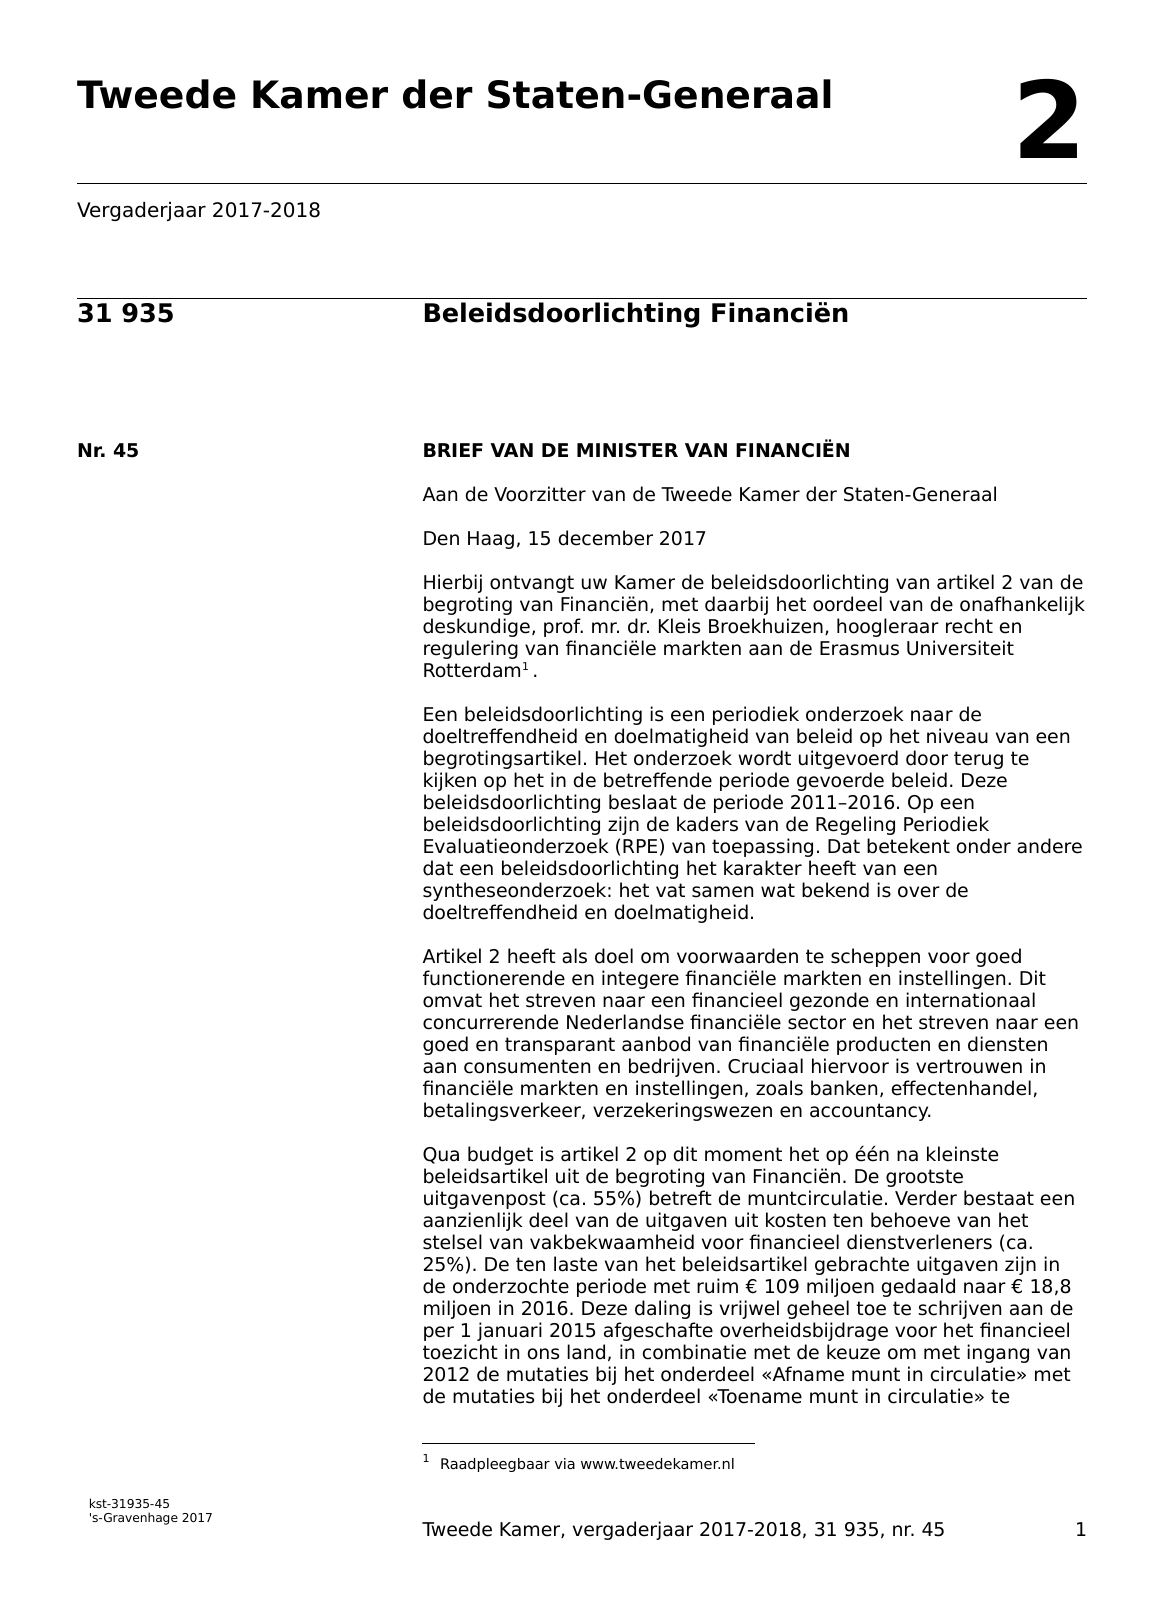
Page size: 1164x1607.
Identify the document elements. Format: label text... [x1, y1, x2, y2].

table_header Tweede Kamer der Staten-Generaal [77, 59, 886, 183]
table_cell Vergaderjaar 2017-2018 [77, 184, 1087, 298]
text kst-31935-45 [88, 1497, 323, 1511]
text Den Haag, 15 december 2017 [422, 528, 1087, 550]
text Qua budget is artikel 2 op dit moment het op één na kleinste beleidsartikel uit de begroting van Financiën. De grootste uitgavenpost (ca. 55%) betreft de muntcirculatie. Verder bestaat een aanzienlijk deel van de uitgaven uit kosten ten behoeve van het stelsel van vakbekwaamheid voor financieel dienstverleners (ca. 25%). De ten laste van het beleidsartikel gebrachte uitgaven zijn in de onderzochte periode met ruim € 109 miljoen gedaald naar € 18,8 miljoen in 2016. Deze daling is vrijwel geheel toe te schrijven aan de per 1 januari 2015 afgeschafte overheidsbijdrage voor het financieel toezicht in ons land, in combinatie met de keuze om met ingang van 2012 de mutaties bij het onderdeel «Afname munt in circulatie» met de mutaties bij het onderdeel «Toename munt in circulatie» te [422, 1144, 1087, 1408]
table_header 2 [886, 59, 1087, 183]
text Een beleidsdoorlichting is een periodiek onderzoek naar de doeltreffendheid en doelmatigheid van beleid op het niveau van een begrotingsartikel. Het onderzoek wordt uitgevoerd door terug te kijken op het in de betreffende periode gevoerde beleid. Deze beleidsdoorlichting beslaat de periode 2011–2016. Op een beleidsdoorlichting zijn de kaders van de Regeling Periodiek Evaluatieonderzoek (RPE) van toepassing. Dat betekent onder andere dat een beleidsdoorlichting het karakter heeft van een syntheseonderzoek: het vat samen wat bekend is over de doeltreffendheid en doelmatigheid. [422, 704, 1087, 924]
subtitle Nr. 45 BRIEF VAN DE MINISTER VAN FINANCIËN [77, 440, 1087, 462]
text Hierbij ontvangt uw Kamer de beleidsdoorlichting van artikel 2 van de begroting van Financiën, met daarbij het oordeel van de onafhankelijk deskundige, prof. mr. dr. Kleis Broekhuizen, hoogleraar recht en regulering van financiële markten aan de Erasmus Universiteit Rotterdam. [422, 572, 1087, 682]
text Artikel 2 heeft als doel om voorwaarden te scheppen voor goed functionerende en integere financiële markten en instellingen. Dit omvat het streven naar een financieel gezonde en internationaal concurrerende Nederlandse financiële sector en het streven naar een goed en transparant aanbod van financiële producten en diensten aan consumenten en bedrijven. Cruciaal hiervoor is vertrouwen in financiële markten en instellingen, zoals banken, effectenhandel, betalingsverkeer, verzekeringswezen en accountancy. [422, 946, 1087, 1122]
subtitle 31 935 Beleidsdoorlichting Financiën [77, 299, 1087, 329]
text Raadpleegbaar via www.tweedekamer.nl [422, 1452, 1087, 1474]
text 's-Gravenhage 2017 [88, 1511, 323, 1525]
text Aan de Voorzitter van de Tweede Kamer der Staten-Generaal [422, 484, 1087, 506]
